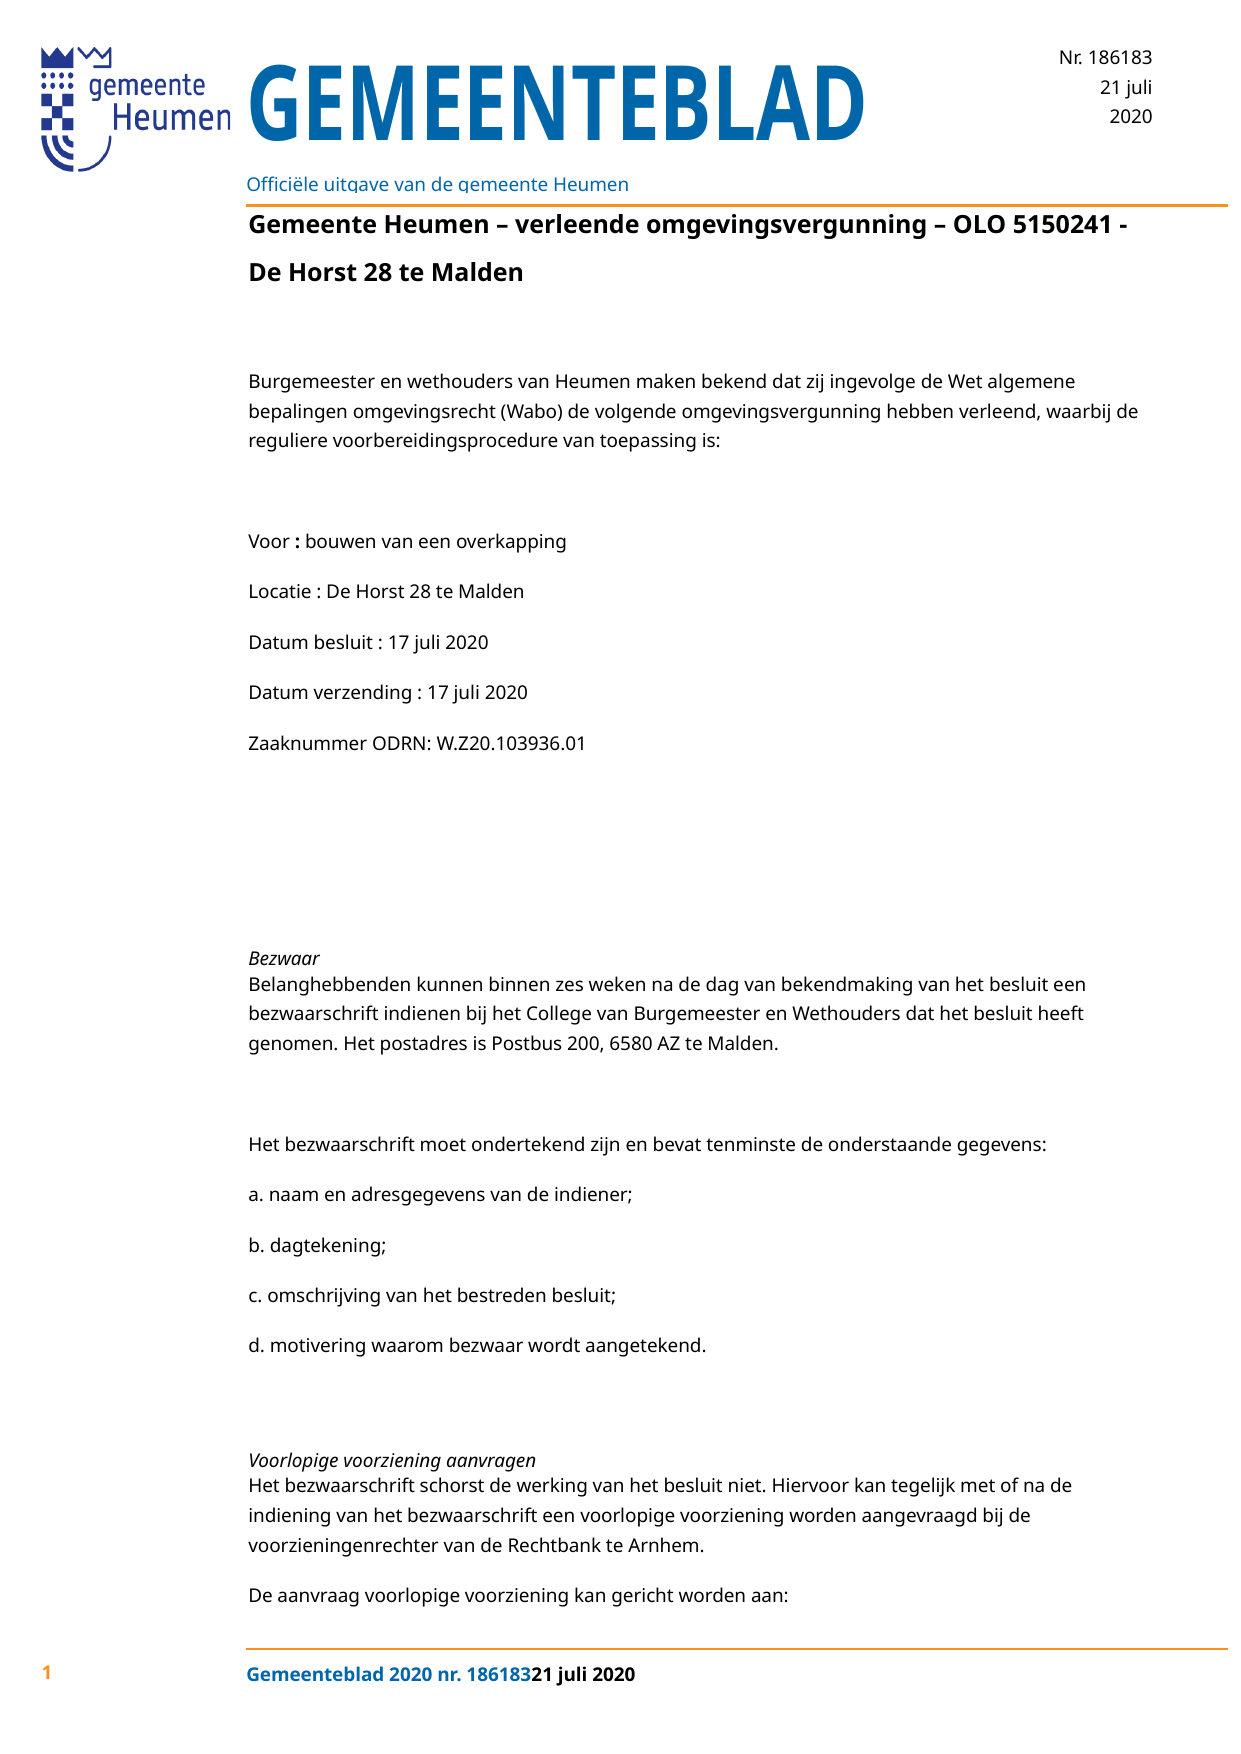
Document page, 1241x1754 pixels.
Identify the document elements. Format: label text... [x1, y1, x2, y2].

text Datum besluit : 17 juli 2020 [248, 629, 1152, 655]
text Bezwaar [248, 945, 1152, 971]
text b. dagtekening; [248, 1232, 1152, 1257]
text Datum verzending : 17 juli 2020 [248, 679, 1152, 705]
text Locatie : De Horst 28 te Malden [248, 579, 1152, 604]
text Gemeente Heumen – verleende omgevingsvergunning – OLO 5150241 - De Horst 28 te Malden [248, 207, 1152, 288]
text a. naam en adresgegevens van de indiener; [248, 1181, 1152, 1207]
text c. omschrijving van het bestreden besluit; [248, 1282, 1152, 1308]
text De aanvraag voorlopige voorziening kan gericht worden aan: [248, 1582, 1152, 1608]
text Het bezwaarschrift moet ondertekend zijn en bevat tenminste de onderstaande gegevens: [248, 1131, 1152, 1157]
text Voorlopige voorziening aanvragen [248, 1447, 1152, 1473]
text Belanghebbenden kunnen binnen zes weken na de dag van bekendmaking van het besluit een bezwaarschrift indienen bij het College van Burgemeester en Wethouders dat het besluit heeft genomen. Het postadres is Postbus 200, 6580 AZ te Malden. [248, 971, 1152, 1056]
text Burgemeester en wethouders van Heumen maken bekend dat zij ingevolge de Wet algemene bepalingen omgevingsrecht (Wabo) de volgende omgevingsvergunning hebben verleend, waarbij de reguliere voorbereidingsprocedure van toepassing is: [248, 368, 1152, 453]
text Voor : bouwen van een overkapping [248, 528, 1152, 554]
picture [41, 47, 231, 172]
text Het bezwaarschrift schorst de werking van het besluit niet. Hiervoor kan tegelijk met of na de indiening van het bezwaarschrift een voorlopige voorziening worden aangevraagd bij de voorzieningenrechter van de Rechtbank te Arnhem. [248, 1473, 1152, 1558]
text Zaaknummer ODRN: W.Z20.103936.01 [248, 730, 1152, 756]
text d. motivering waarom bezwaar wordt aangetekend. [248, 1333, 1152, 1358]
